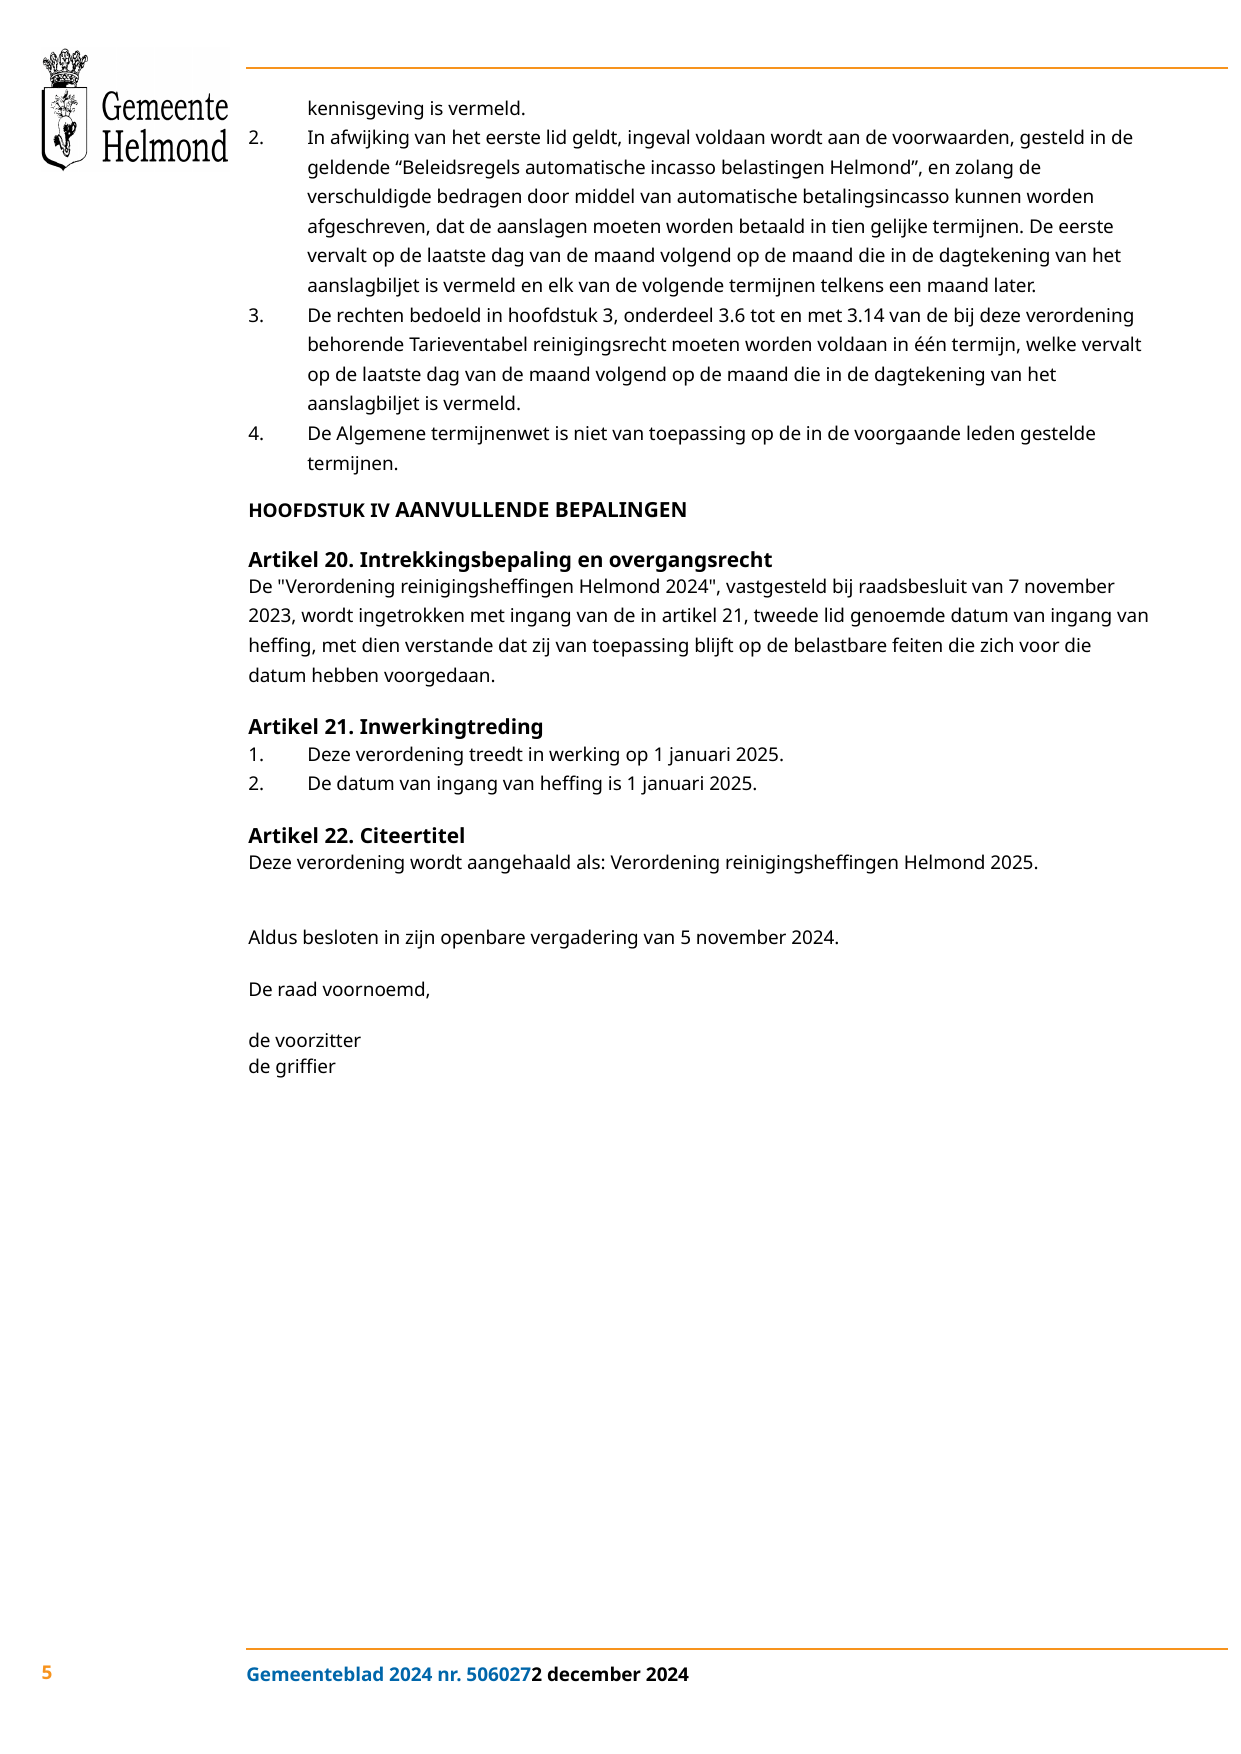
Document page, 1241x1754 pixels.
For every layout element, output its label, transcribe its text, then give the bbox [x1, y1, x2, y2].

list Deze verordening treedt in werking op 1 januari 2025. [248, 741, 1152, 766]
text de voorzitter [248, 1027, 1152, 1053]
list De rechten bedoeld in hoofdstuk 3, onderdeel 3.6 tot en met 3.14 van de bij deze verordening behorende Tarieventabel reinigingsrecht moeten worden voldaan in één termijn, welke vervalt op de laatste dag van de maand volgend op de maand die in de dagtekening van het aanslagbiljet is vermeld. [248, 302, 1152, 416]
text Artikel 21. Inwerkingtreding [248, 712, 1152, 741]
picture [41, 47, 231, 172]
list De datum van ingang van heffing is 1 januari 2025. [248, 770, 1152, 796]
text HOOFDSTUK IV AANVULLENDE BEPALINGEN [248, 495, 1152, 524]
text De "Verordening reinigingsheffingen Helmond 2024", vastgesteld bij raadsbesluit van 7 november 2023, wordt ingetrokken met ingang van de in artikel 21, tweede lid genoemde datum van ingang van heffing, met dien verstande dat zij van toepassing blijft op de belastbare feiten die zich voor die datum hebben voorgedaan. [248, 573, 1152, 688]
text Artikel 20. Intrekkingsbepaling en overgangsrecht [248, 545, 1152, 573]
text De raad voornoemd, [248, 976, 1152, 1002]
list De Algemene termijnenwet is niet van toepassing op de in de voorgaande leden gestelde termijnen. [248, 420, 1152, 476]
text Deze verordening wordt aangehaald als: Verordening reinigingsheffingen Helmond 2025. [248, 849, 1152, 875]
text de griffier [248, 1053, 1152, 1079]
text Artikel 22. Citeertitel [248, 821, 1152, 849]
list In afwijking van het eerste lid geldt, ingeval voldaan wordt aan de voorwaarden, gesteld in de geldende “Beleidsregels automatische incasso belastingen Helmond”, en zolang de verschuldigde bedragen door middel van automatische betalingsincasso kunnen worden afgeschreven, dat de aanslagen moeten worden betaald in tien gelijke termijnen. De eerste vervalt op de laatste dag van de maand volgend op de maand die in de dagtekening van het aanslagbiljet is vermeld en elk van de volgende termijnen telkens een maand later. [248, 124, 1152, 298]
list kennisgeving is vermeld. [248, 95, 1152, 121]
text Aldus besloten in zijn openbare vergadering van 5 november 2024. [248, 924, 1152, 950]
